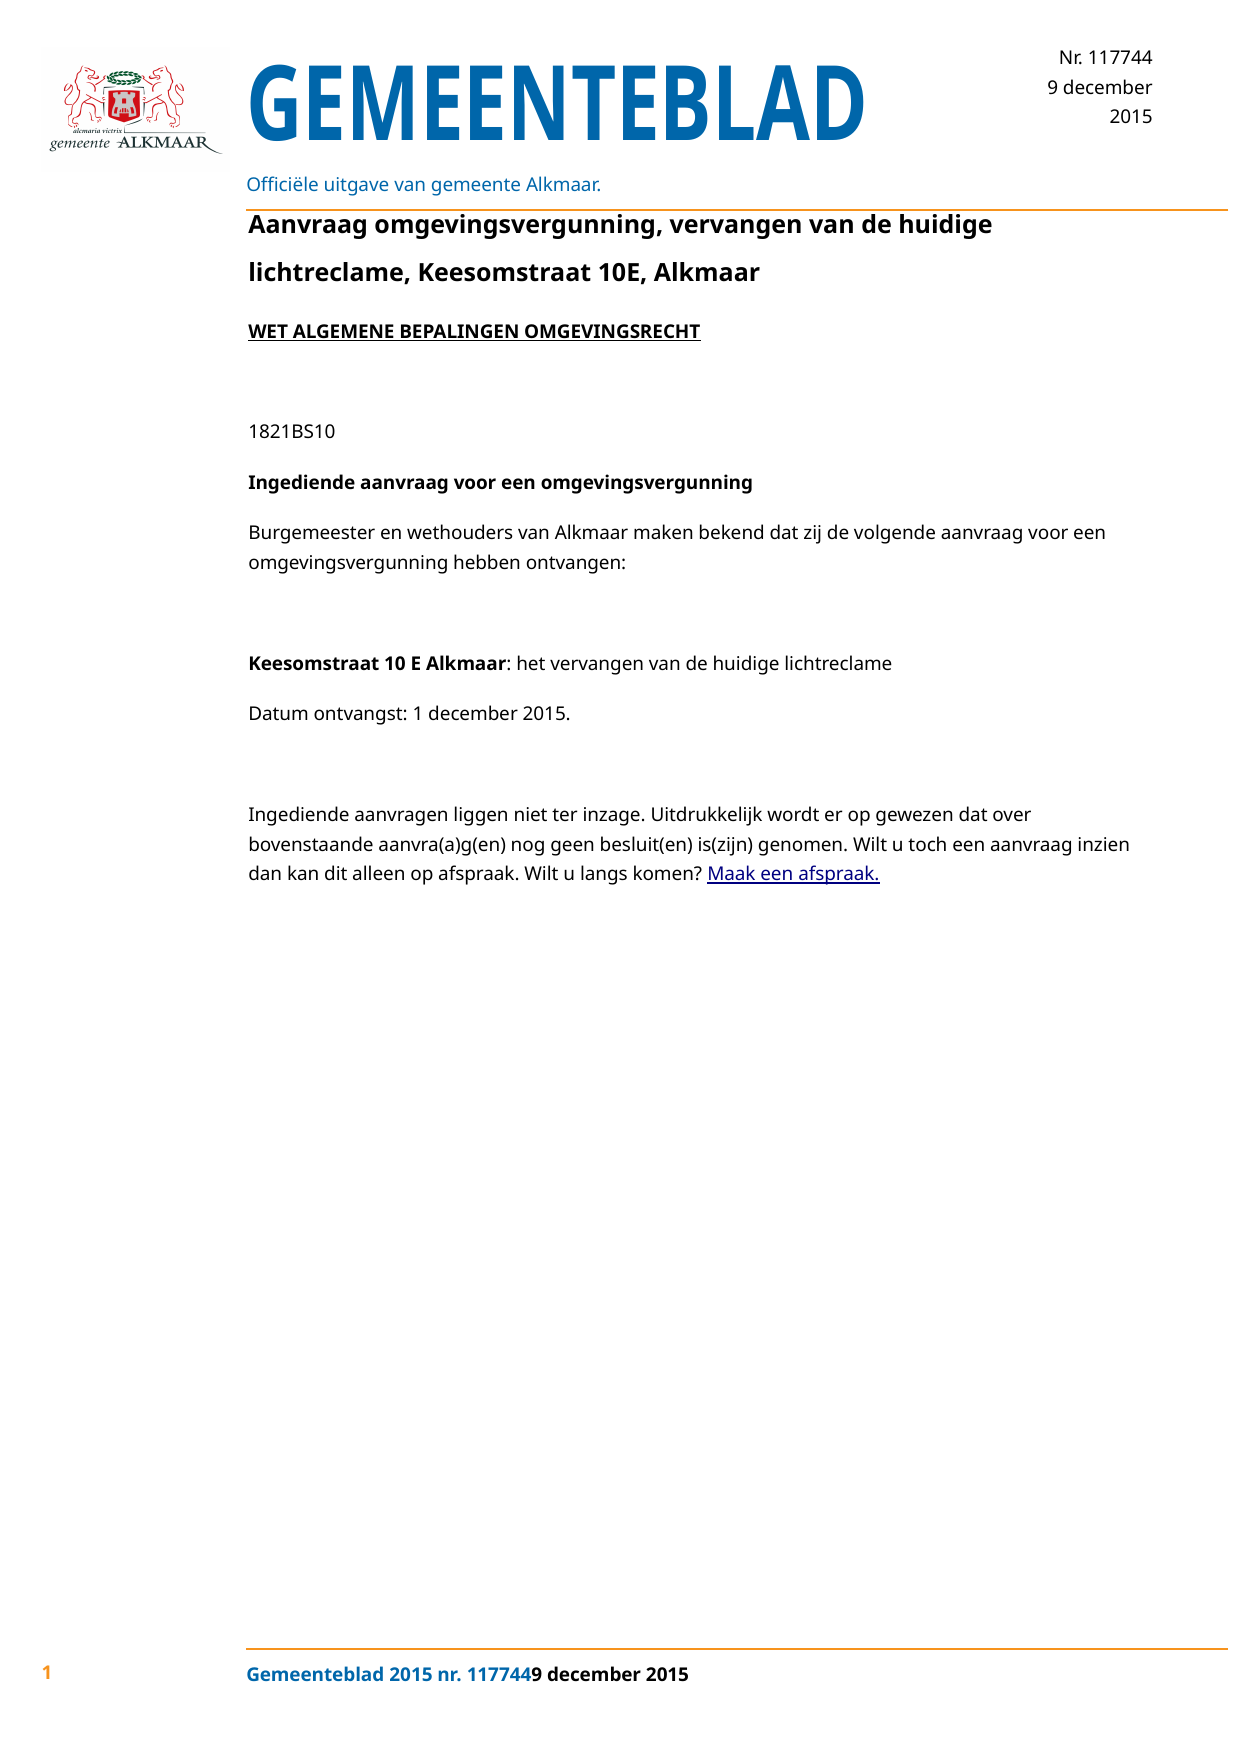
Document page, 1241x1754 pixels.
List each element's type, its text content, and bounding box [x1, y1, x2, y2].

text Aanvraag omgevingsvergunning, vervangen van de huidige lichtreclame, Keesomstraat 10E, Alkmaar [248, 211, 1152, 288]
text Burgemeester en wethouders van Alkmaar maken bekend dat zij de volgende aanvraag voor een omgevingsvergunning hebben ontvangen: [248, 519, 1152, 575]
text WET ALGEMENE BEPALINGEN OMGEVINGSRECHT [248, 318, 1152, 344]
text 1821BS10 [248, 419, 1152, 444]
text Keesomstraat 10 E Alkmaar: het vervangen van de huidige lichtreclame [248, 650, 1152, 676]
text Ingediende aanvragen liggen niet ter inzage. Uitdrukkelijk wordt er op gewezen dat over bovenstaande aanvra(a)g(en) nog geen besluit(en) is(zijn) genomen. Wilt u toch een aanvraag inzien dan kan dit alleen op afspraak. Wilt u langs komen? Maak een afspraak. [248, 801, 1152, 886]
text Datum ontvangst: 1 december 2015. [248, 700, 1152, 726]
picture [41, 47, 231, 172]
text Ingediende aanvraag voor een omgevingsvergunning [248, 469, 1152, 495]
